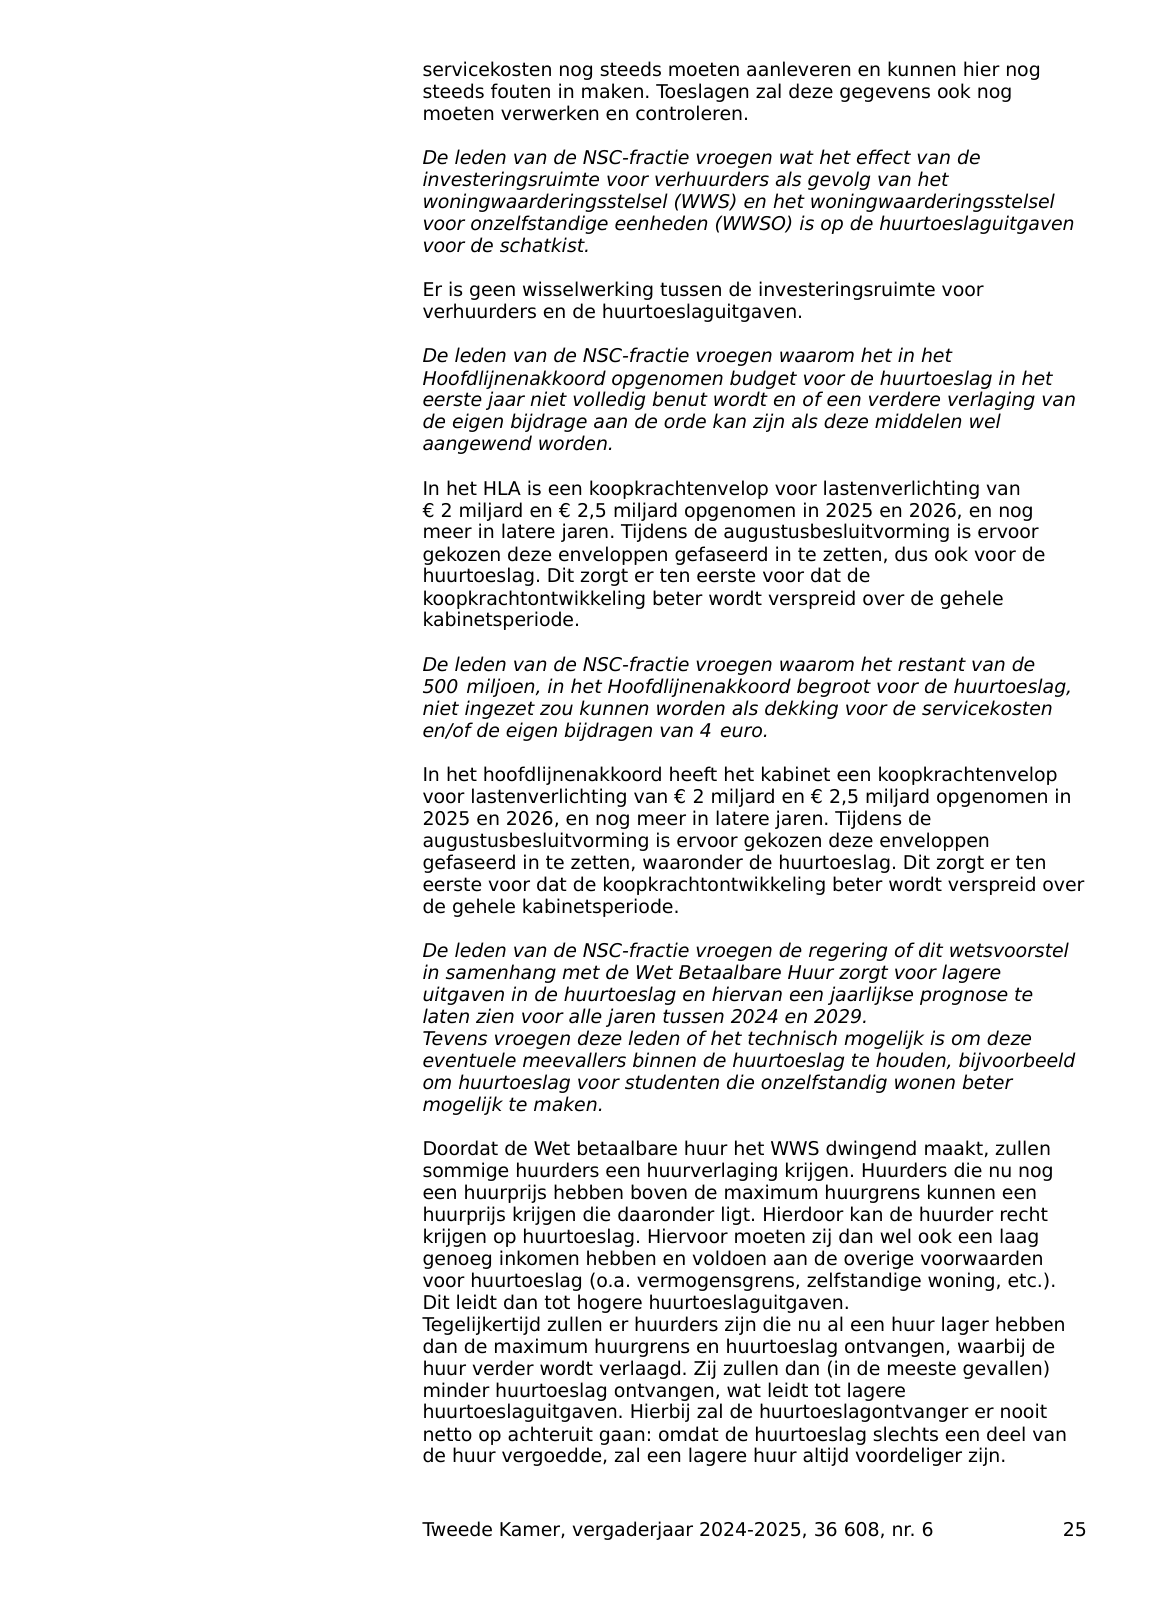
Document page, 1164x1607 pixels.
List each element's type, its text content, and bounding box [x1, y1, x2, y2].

text Tegelijkertijd zullen er huurders zijn die nu al een huur lager hebben dan de maximum huurgrens en huurtoeslag ontvangen, waarbij de huur verder wordt verlaagd. Zij zullen dan (in de meeste gevallen) minder huurtoeslag ontvangen, wat leidt tot lagere huurtoeslaguitgaven. Hierbij zal de huurtoeslagontvanger er nooit netto op achteruit gaan: omdat de huurtoeslag slechts een deel van de huur vergoedde, zal een lagere huur altijd voordeliger zijn. [422, 1313, 1087, 1467]
text Tevens vroegen deze leden of het technisch mogelijk is om deze eventuele meevallers binnen de huurtoeslag te houden, bijvoorbeeld om huurtoeslag voor studenten die onzelfstandig wonen beter mogelijk te maken. [422, 1028, 1087, 1116]
text In het HLA is een koopkrachtenvelop voor lastenverlichting van € 2 miljard en € 2,5 miljard opgenomen in 2025 en 2026, en nog meer in latere jaren. Tijdens de augustusbesluitvorming is ervoor gekozen deze enveloppen gefaseerd in te zetten, dus ook voor de huurtoeslag. Dit zorgt er ten eerste voor dat de koopkrachtontwikkeling beter wordt verspreid over de gehele kabinetsperiode. [422, 477, 1087, 631]
text In het hoofdlijnenakkoord heeft het kabinet een koopkrachtenvelop voor lastenverlichting van € 2 miljard en € 2,5 miljard opgenomen in 2025 en 2026, en nog meer in latere jaren. Tijdens de augustusbesluitvorming is ervoor gekozen deze enveloppen gefaseerd in te zetten, waaronder de huurtoeslag. Dit zorgt er ten eerste voor dat de koopkrachtontwikkeling beter wordt verspreid over de gehele kabinetsperiode. [422, 764, 1087, 917]
text De leden van de NSC-fractie vroegen wat het effect van de investeringsruimte voor verhuurders als gevolg van het woningwaarderingsstelsel (WWS) en het woningwaarderingsstelsel voor onzelfstandige eenheden (WWSO) is op de huurtoeslaguitgaven voor de schatkist. [422, 147, 1087, 257]
text Doordat de Wet betaalbare huur het WWS dwingend maakt, zullen sommige huurders een huurverlaging krijgen. Huurders die nu nog een huurprijs hebben boven de maximum huurgrens kunnen een huurprijs krijgen die daaronder ligt. Hierdoor kan de huurder recht krijgen op huurtoeslag. Hiervoor moeten zij dan wel ook een laag genoeg inkomen hebben en voldoen aan de overige voorwaarden voor huurtoeslag (o.a. vermogensgrens, zelfstandige woning, etc.). Dit leidt dan tot hogere huurtoeslaguitgaven. [422, 1138, 1087, 1313]
text De leden van de NSC-fractie vroegen waarom het in het Hoofdlijnenakkoord opgenomen budget voor de huurtoeslag in het eerste jaar niet volledig benut wordt en of een verdere verlaging van de eigen bijdrage aan de orde kan zijn als deze middelen wel aangewend worden. [422, 345, 1087, 455]
text De leden van de NSC-fractie vroegen de regering of dit wetsvoorstel in samenhang met de Wet Betaalbare Huur zorgt voor lagere uitgaven in de huurtoeslag en hiervan een jaarlijkse prognose te laten zien voor alle jaren tussen 2024 en 2029. [422, 940, 1087, 1028]
text servicekosten nog steeds moeten aanleveren en kunnen hier nog steeds fouten in maken. Toeslagen zal deze gegevens ook nog moeten verwerken en controleren. [422, 59, 1087, 125]
text Er is geen wisselwerking tussen de investeringsruimte voor verhuurders en de huurtoeslaguitgaven. [422, 279, 1087, 323]
text De leden van de NSC-fractie vroegen waarom het restant van de 500 miljoen, in het Hoofdlijnenakkoord begroot voor de huurtoeslag, niet ingezet zou kunnen worden als dekking voor de servicekosten en/of de eigen bijdragen van 4 euro. [422, 653, 1087, 741]
